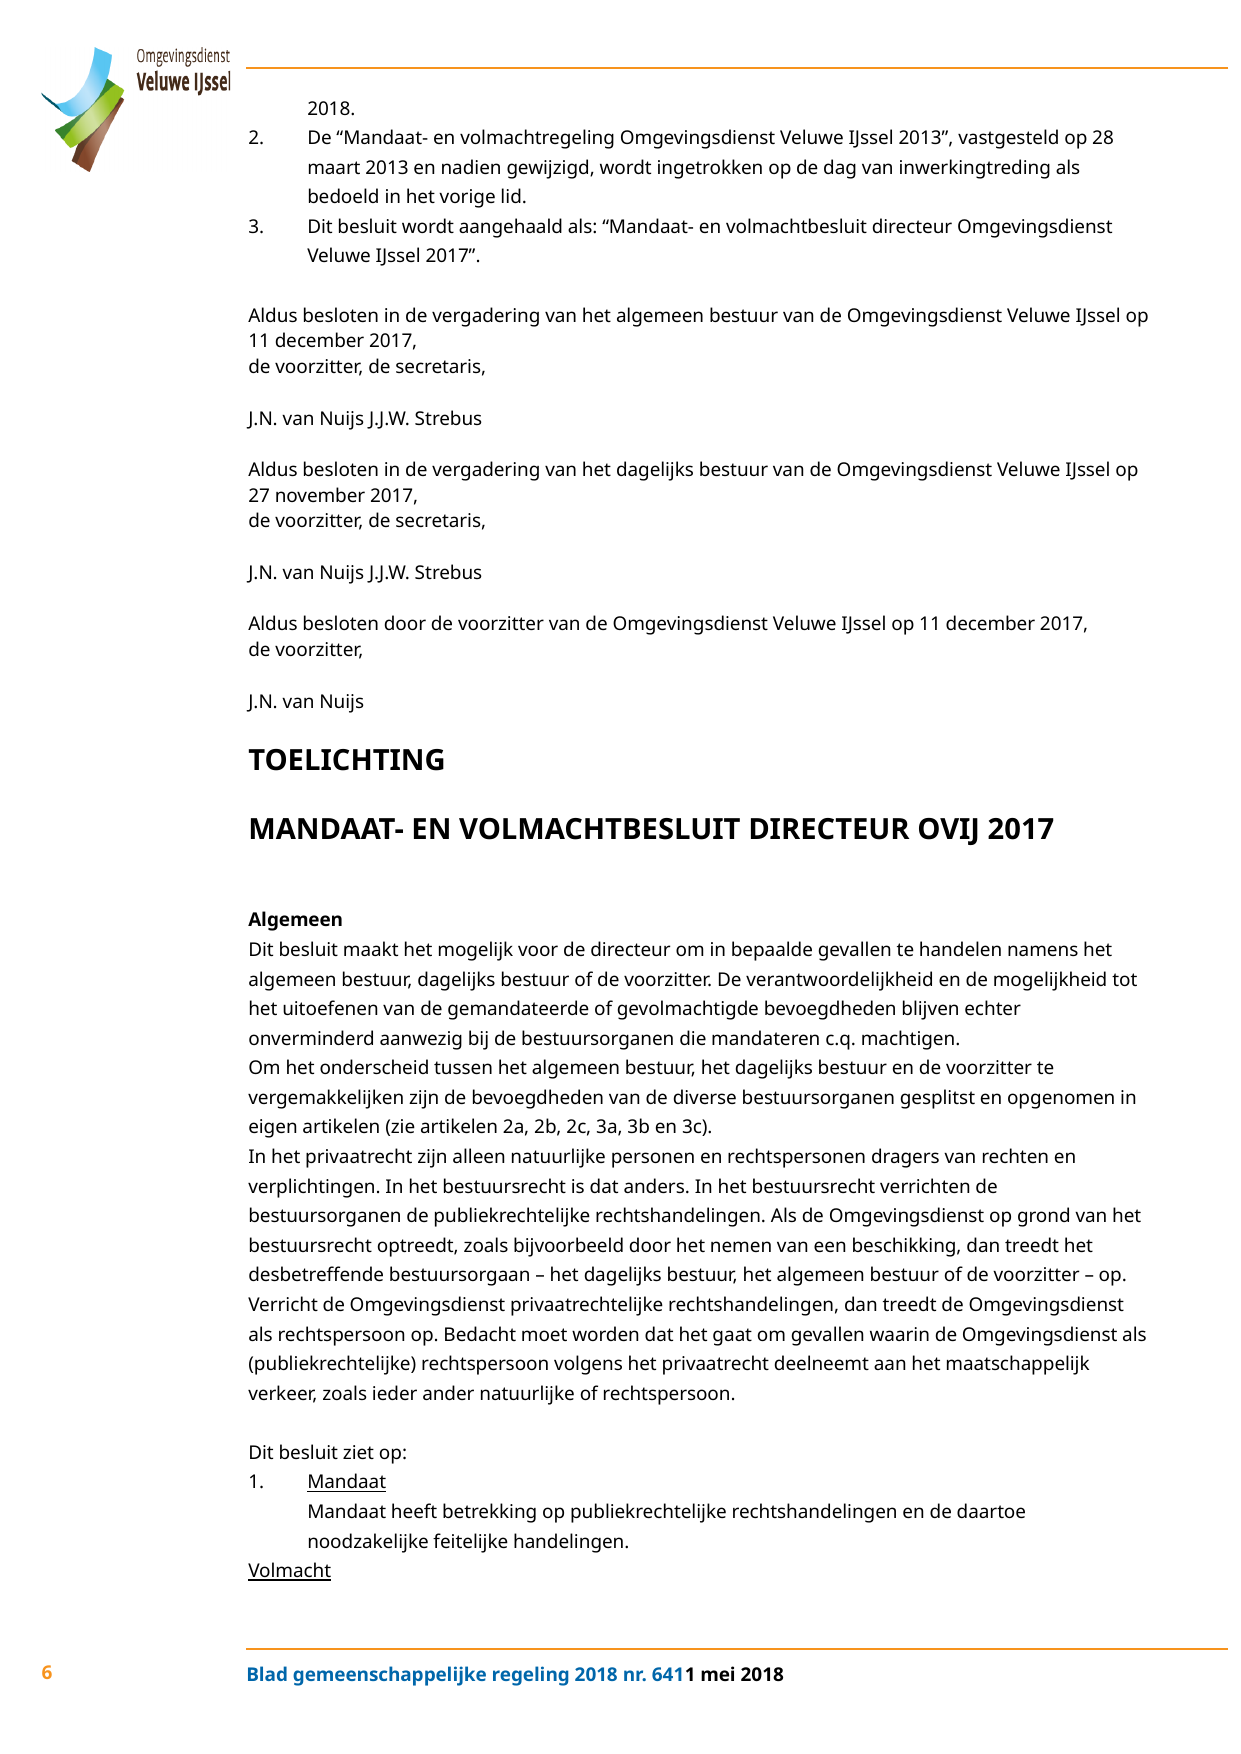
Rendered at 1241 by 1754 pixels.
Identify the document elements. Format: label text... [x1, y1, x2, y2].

picture [41, 47, 231, 172]
text Aldus besloten in de vergadering van het algemeen bestuur van de Omgevingsdienst Veluwe IJssel op 11 december 2017, [248, 302, 1152, 353]
list Dit besluit wordt aangehaald als: “Mandaat- en volmachtbesluit directeur Omgevingsdienst Veluwe IJssel 2017”. [248, 213, 1152, 268]
text MANDAAT- EN VOLMACHTBESLUIT DIRECTEUR OVIJ 2017 [248, 808, 1152, 848]
text J.N. van Nuijs [248, 688, 1152, 713]
text TOELICHTING [248, 739, 1152, 779]
text Volmacht [248, 1557, 1152, 1583]
text Aldus besloten in de vergadering van het dagelijks bestuur van de Omgevingsdienst Veluwe IJssel op 27 november 2017, [248, 456, 1152, 508]
text de voorzitter, de secretaris, [248, 353, 1152, 379]
text de voorzitter, de secretaris, [248, 508, 1152, 533]
list 2018. [248, 95, 1152, 121]
list Mandaat [248, 1469, 1152, 1494]
text Algemeen [248, 907, 1152, 932]
text J.N. van Nuijs J.J.W. Strebus [248, 405, 1152, 431]
list Mandaat heeft betrekking op publiekrechtelijke rechtshandelingen en de daartoe noodzakelijke feitelijke handelingen. [248, 1498, 1152, 1553]
text In het privaatrecht zijn alleen natuurlijke personen en rechtspersonen dragers van rechten en verplichtingen. In het bestuursrecht is dat anders. In het bestuursrecht verrichten de bestuursorganen de publiekrechtelijke rechtshandelingen. Als de Omgevingsdienst op grond van het bestuursrecht optreedt, zoals bijvoorbeeld door het nemen van een beschikking, dan treedt het desbetreffende bestuursorgaan – het dagelijks bestuur, het algemeen bestuur of de voorzitter – op. Verricht de Omgevingsdienst privaatrechtelijke rechtshandelingen, dan treedt de Omgevingsdienst als rechtspersoon op. Bedacht moet worden dat het gaat om gevallen waarin de Omgevingsdienst als (publiekrechtelijke) rechtspersoon volgens het privaatrecht deelneemt aan het maatschappelijk verkeer, zoals ieder ander natuurlijke of rechtspersoon. [248, 1143, 1152, 1406]
text Dit besluit maakt het mogelijk voor de directeur om in bepaalde gevallen te handelen namens het algemeen bestuur, dagelijks bestuur of de voorzitter. De verantwoordelijkheid en de mogelijkheid tot het uitoefenen van de gemandateerde of gevolmachtigde bevoegdheden blijven echter onverminderd aanwezig bij de bestuursorganen die mandateren c.q. machtigen. [248, 936, 1152, 1051]
text de voorzitter, [248, 636, 1152, 662]
list De “Mandaat- en volmachtregeling Omgevingsdienst Veluwe IJssel 2013”, vastgesteld op 28 maart 2013 en nadien gewijzigd, wordt ingetrokken op de dag van inwerkingtreding als bedoeld in het vorige lid. [248, 124, 1152, 209]
text Aldus besloten door de voorzitter van de Omgevingsdienst Veluwe IJssel op 11 december 2017, [248, 611, 1152, 636]
text J.N. van Nuijs J.J.W. Strebus [248, 559, 1152, 585]
text Dit besluit ziet op: [248, 1439, 1152, 1465]
text Om het onderscheid tussen het algemeen bestuur, het dagelijks bestuur en de voorzitter te vergemakkelijken zijn de bevoegdheden van de diverse bestuursorganen gesplitst en opgenomen in eigen artikelen (zie artikelen 2a, 2b, 2c, 3a, 3b en 3c). [248, 1054, 1152, 1139]
